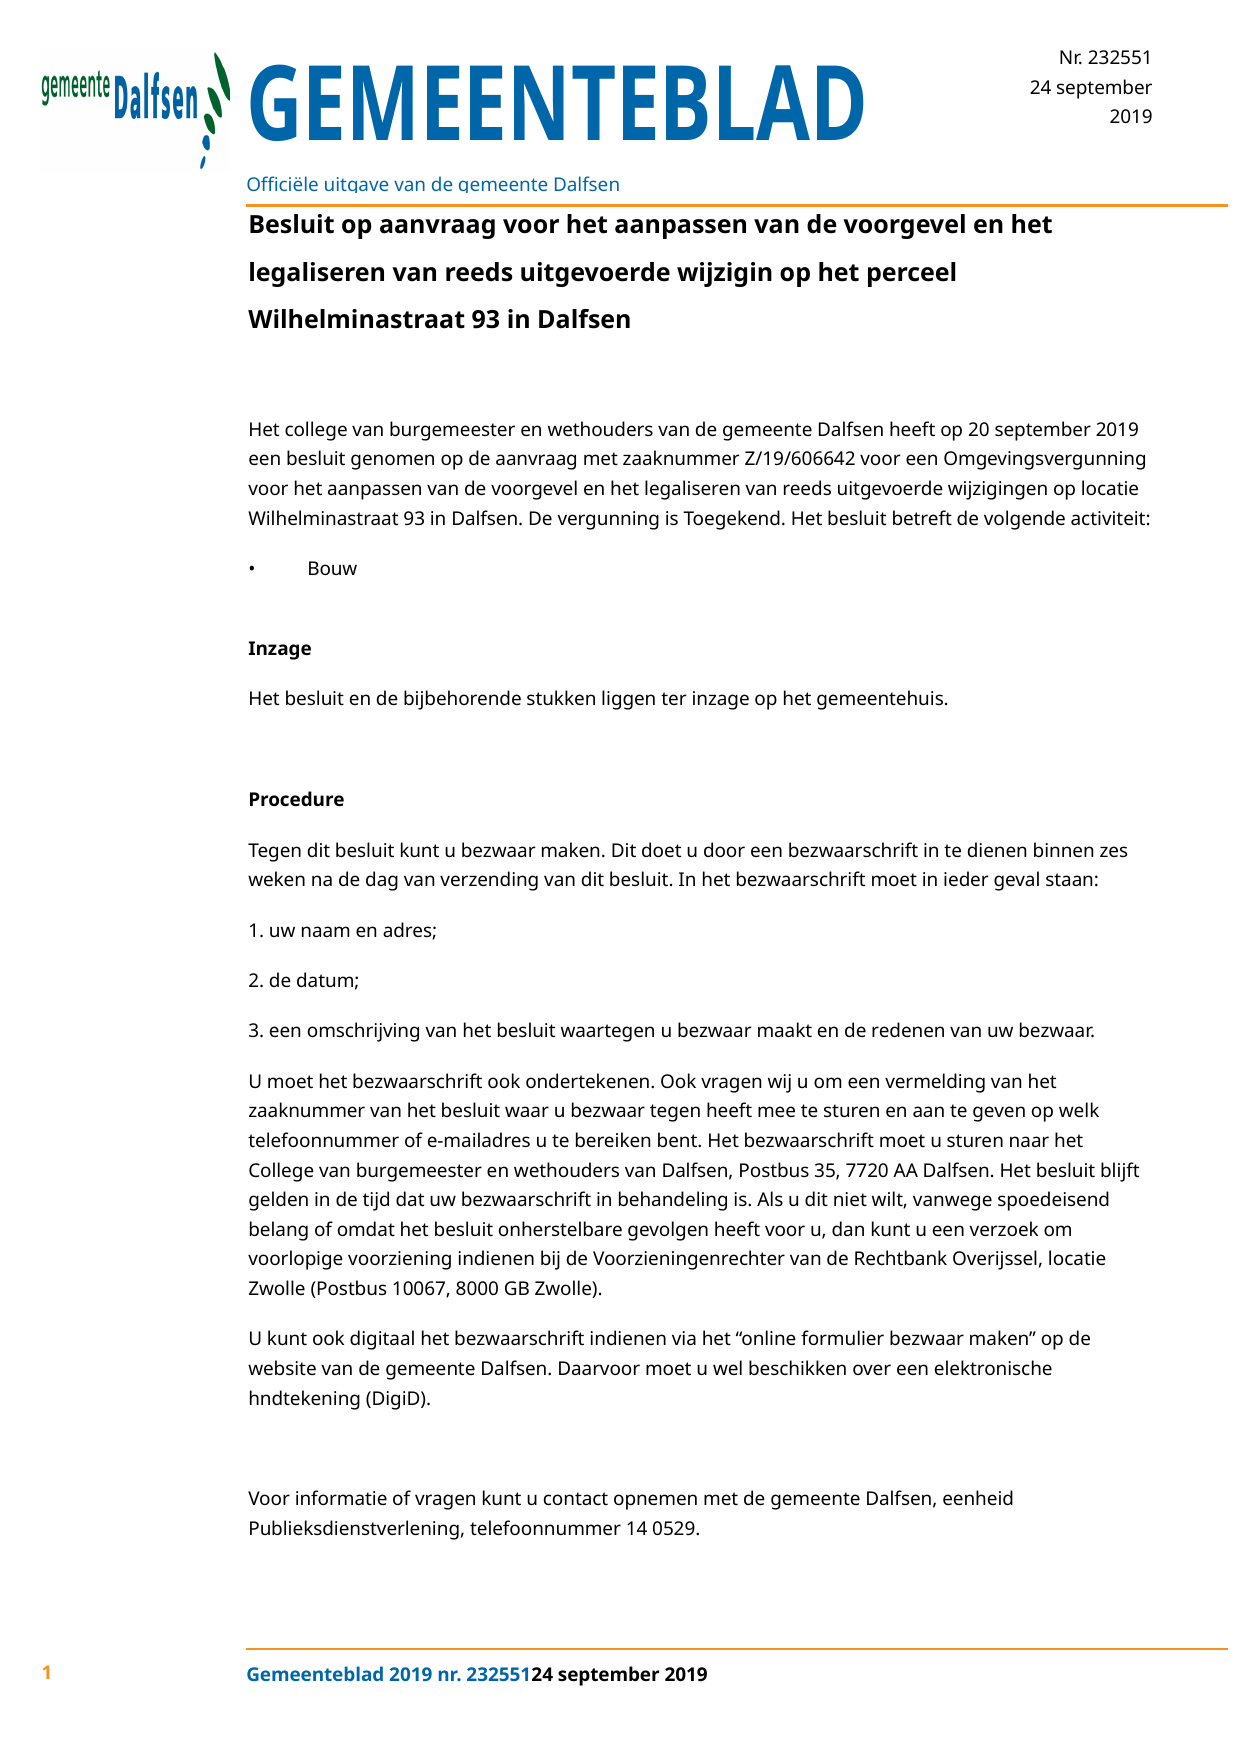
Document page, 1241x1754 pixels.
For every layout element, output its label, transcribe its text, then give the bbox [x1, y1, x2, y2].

text 1. uw naam en adres; [248, 917, 1152, 942]
text Inzage [248, 635, 1152, 661]
text 2. de datum; [248, 967, 1152, 993]
picture [41, 47, 231, 172]
text Procedure [248, 786, 1152, 812]
text U kunt ook digitaal het bezwaarschrift indienen via het “online formulier bezwaar maken” op de website van de gemeente Dalfsen. Daarvoor moet u wel beschikken over een elektronische hndtekening (DigiD). [248, 1326, 1152, 1410]
text Het college van burgemeester en wethouders van de gemeente Dalfsen heeft op 20 september 2019 een besluit genomen op de aanvraag met zaaknummer Z/19/606642 voor een Omgevingsvergunning voor het aanpassen van de voorgevel en het legaliseren van reeds uitgevoerde wijzigingen op locatie Wilhelminastraat 93 in Dalfsen. De vergunning is Toegekend. Het besluit betreft de volgende activiteit: [248, 416, 1152, 530]
text Voor informatie of vragen kunt u contact opnemen met de gemeente Dalfsen, eenheid Publieksdienstverlening, telefoonnummer 14 0529. [248, 1486, 1152, 1541]
list Bouw [248, 555, 1152, 581]
text U moet het bezwaarschrift ook ondertekenen. Ook vragen wij u om een vermelding van het zaaknummer van het besluit waar u bezwaar tegen heeft mee te sturen en aan te geven op welk telefoonnummer of e-mailadres u te bereiken bent. Het bezwaarschrift moet u sturen naar het College van burgemeester en wethouders van Dalfsen, Postbus 35, 7720 AA Dalfsen. Het besluit blijft gelden in de tijd dat uw bezwaarschrift in behandeling is. Als u dit niet wilt, vanwege spoedeisend belang of omdat het besluit onherstelbare gevolgen heeft voor u, dan kunt u een verzoek om voorlopige voorziening indienen bij de Voorzieningenrechter van de Rechtbank Overijssel, locatie Zwolle (Postbus 10067, 8000 GB Zwolle). [248, 1068, 1152, 1301]
text Het besluit en de bijbehorende stukken liggen ter inzage op het gemeentehuis. [248, 686, 1152, 711]
text Tegen dit besluit kunt u bezwaar maken. Dit doet u door een bezwaarschrift in te dienen binnen zes weken na de dag van verzending van dit besluit. In het bezwaarschrift moet in ieder geval staan: [248, 837, 1152, 892]
text Besluit op aanvraag voor het aanpassen van de voorgevel en het legaliseren van reeds uitgevoerde wijzigin op het perceel Wilhelminastraat 93 in Dalfsen [248, 207, 1152, 336]
text 3. een omschrijving van het besluit waartegen u bezwaar maakt en de redenen van uw bezwaar. [248, 1018, 1152, 1043]
